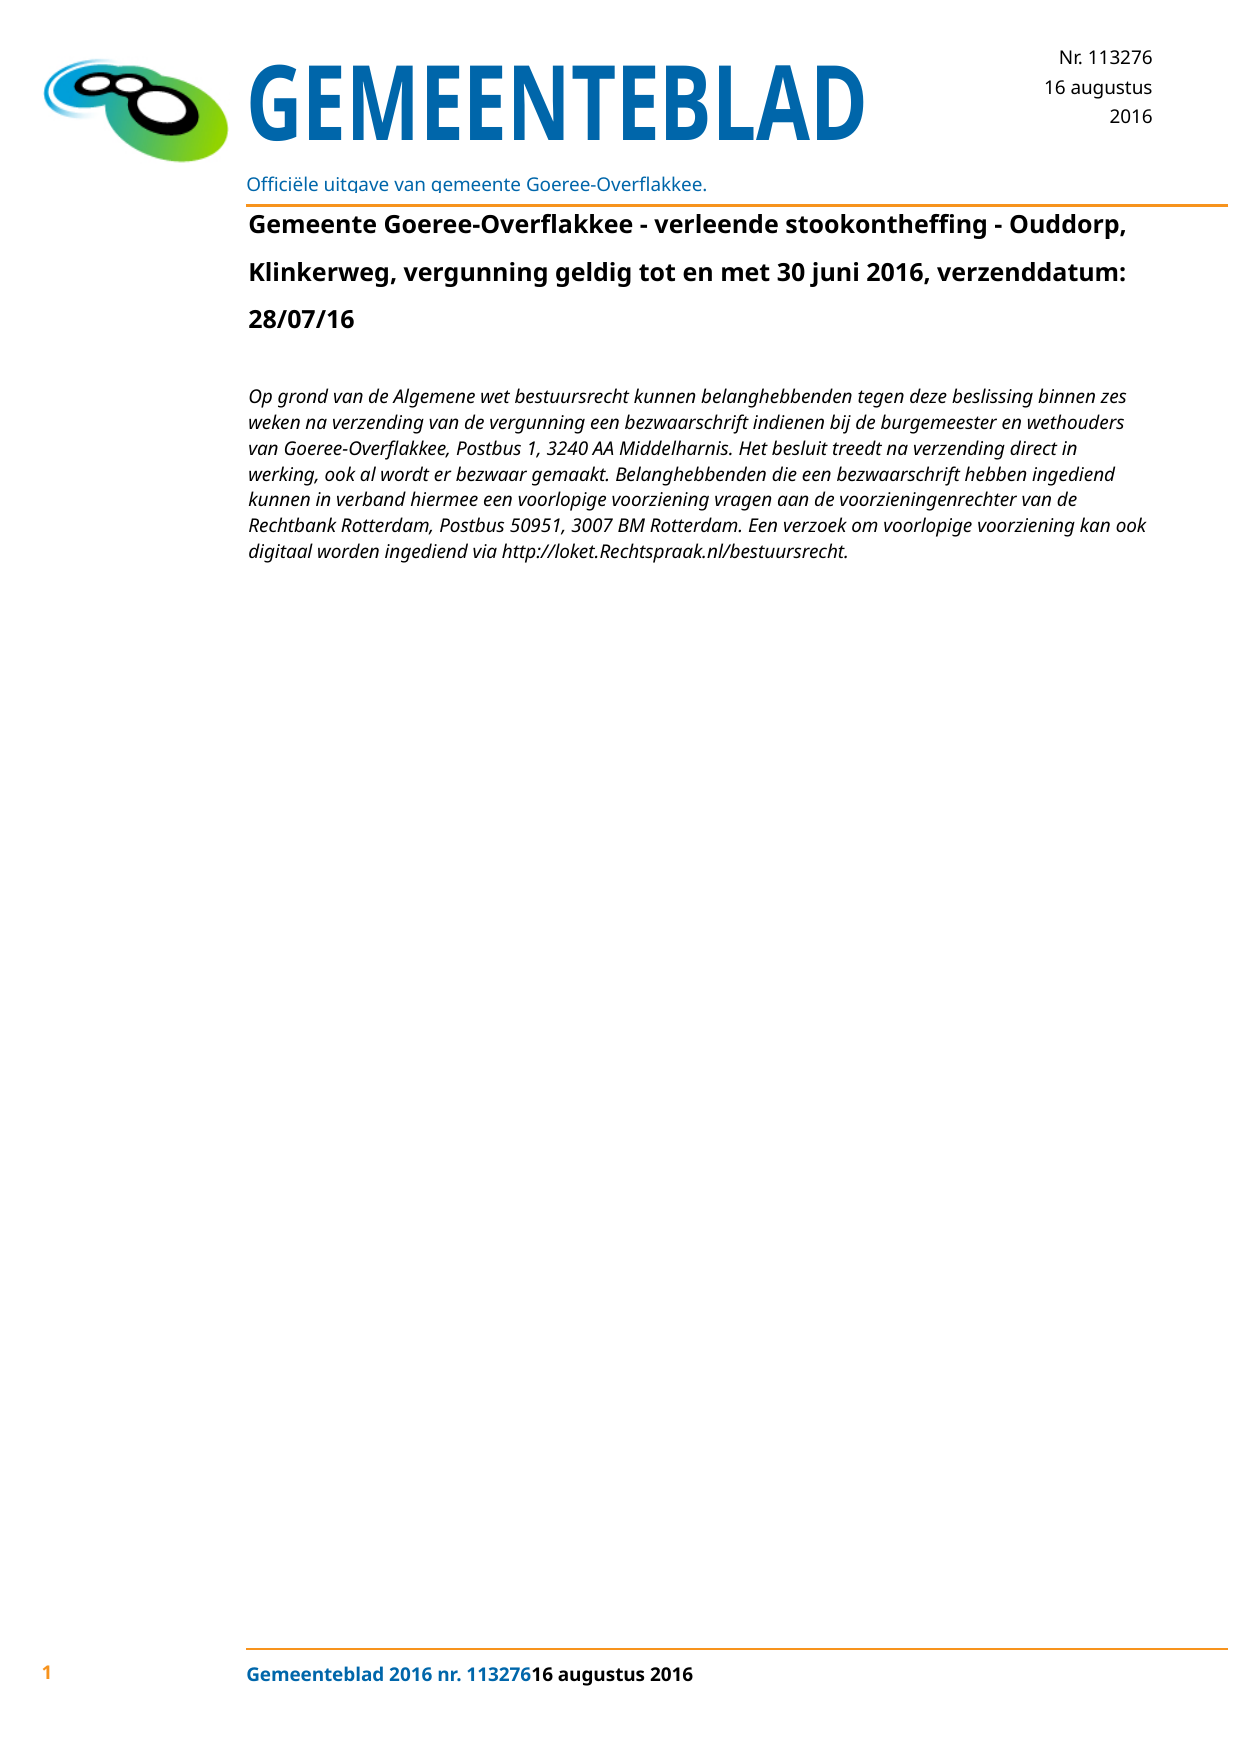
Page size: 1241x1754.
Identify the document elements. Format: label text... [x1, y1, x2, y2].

picture [41, 47, 231, 172]
text Gemeente Goeree-Overflakkee - verleende stookontheffing - Ouddorp, Klinkerweg, vergunning geldig tot en met 30 juni 2016, verzenddatum: 28/07/16 [248, 207, 1152, 336]
text Op grond van de Algemene wet bestuursrecht kunnen belanghebbenden tegen deze beslissing binnen zes weken na verzending van de vergunning een bezwaarschrift indienen bij de burgemeester en wethouders van Goeree-Overflakkee, Postbus 1, 3240 AA Middelharnis. Het besluit treedt na verzending direct in werking, ook al wordt er bezwaar gemaakt. Belanghebbenden die een bezwaarschrift hebben ingediend kunnen in verband hiermee een voorlopige voorziening vragen aan de voorzieningenrechter van de Rechtbank Rotterdam, Postbus 50951, 3007 BM Rotterdam. Een verzoek om voorlopige voorziening kan ook digitaal worden ingediend via http://loket.Rechtspraak.nl/bestuursrecht. [248, 384, 1152, 564]
